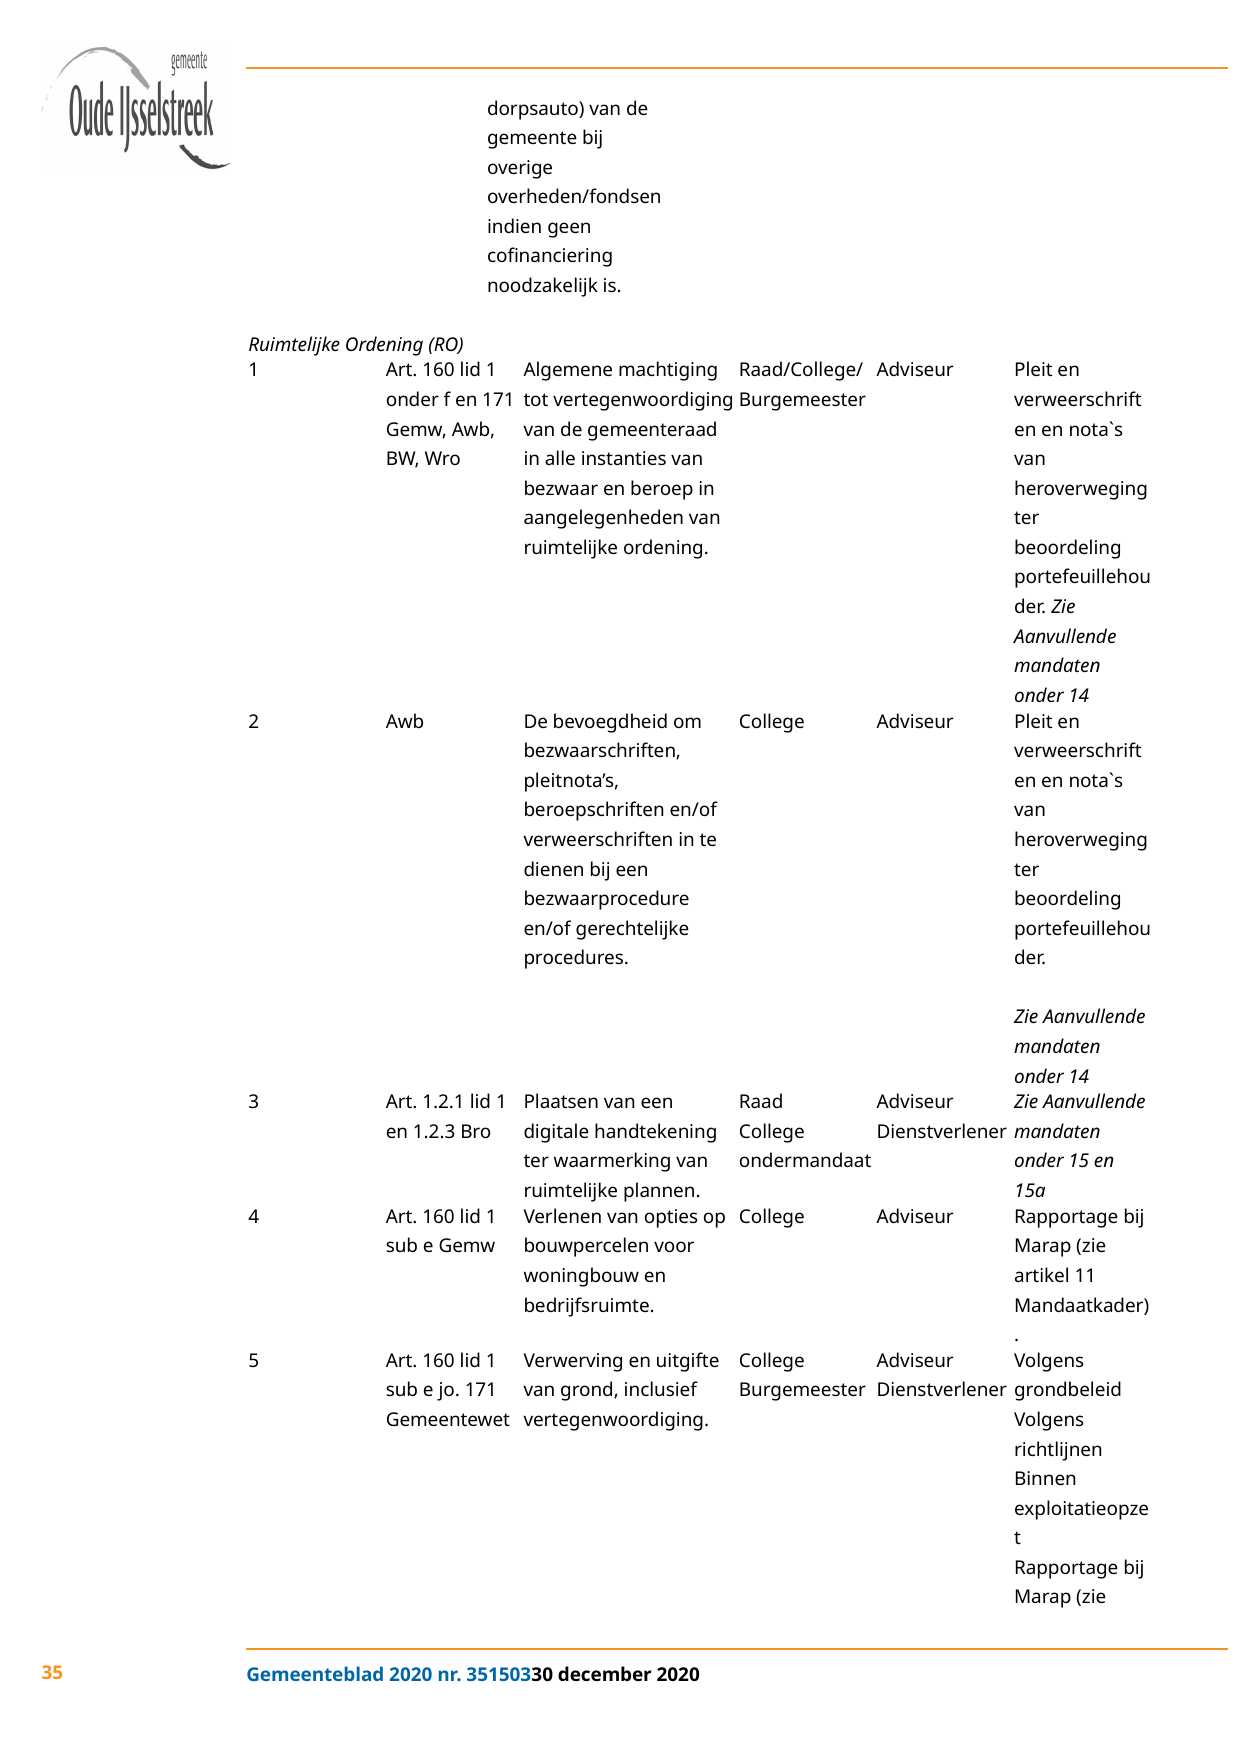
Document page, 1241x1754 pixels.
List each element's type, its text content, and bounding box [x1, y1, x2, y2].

table_cell De bevoegdheid om bezwaarschriften, pleitnota’s, beroepschriften en/of verweerschriften in te dienen bij een bezwaarprocedure en/of gerechtelijke procedures. [523, 708, 739, 1088]
table_cell Pleit en verweerschriften en nota`s van heroverweging ter beoordeling portefeuillehouder. Zie Aanvullende mandaten onder 14 [1014, 708, 1152, 1088]
table_cell [674, 95, 913, 298]
table_cell Adviseur [876, 1203, 1014, 1347]
table_header Ruimtelijke Ordening (RO) [248, 331, 1152, 357]
table_cell Volgens grondbeleid Volgens richtlijnen Binnen exploitatieopzet Rapportage bij Marap (zie [1014, 1347, 1152, 1609]
table_cell Art. 1.2.1 lid 1 en 1.2.3 Bro [386, 1089, 523, 1203]
table_cell [248, 95, 367, 298]
table_cell 1 [248, 357, 386, 708]
table_cell Raad/College/ Burgemeester [739, 357, 876, 708]
table_cell Algemene machtiging tot vertegenwoordiging van de gemeenteraad in alle instanties van bezwaar en beroep in aangelegenheden van ruimtelijke ordening. [523, 357, 739, 708]
table_cell dorpsauto) van de gemeente bij overige overheden/fondsen indien geen cofinanciering noodzakelijk is. [487, 95, 674, 298]
table_cell [368, 95, 487, 298]
table_cell Plaatsen van een digitale handtekening ter waarmerking van ruimtelijke plannen. [523, 1089, 739, 1203]
table_cell Art. 160 lid 1 sub e jo. 171 Gemeentewet [386, 1347, 523, 1609]
table_cell [913, 95, 1032, 298]
table_cell Adviseur [876, 357, 1014, 708]
table_cell [1032, 95, 1152, 298]
table_cell Verwerving en uitgifte van grond, inclusief vertegenwoordiging. [523, 1347, 739, 1609]
table_cell Zie Aanvullende mandaten onder 15 en 15a [1014, 1089, 1152, 1203]
table_cell Awb [386, 708, 523, 1088]
table_cell Raad College ondermandaat [739, 1089, 876, 1203]
table_cell Adviseur Dienstverlener [876, 1347, 1014, 1609]
table_cell Art. 160 lid 1 onder f en 171 Gemw, Awb, BW, Wro [386, 357, 523, 708]
table_cell College Burgemeester [739, 1347, 876, 1609]
table_cell 4 [248, 1203, 386, 1347]
table_cell Rapportage bij Marap (zie artikel 11 Mandaatkader). [1014, 1203, 1152, 1347]
table_cell 3 [248, 1089, 386, 1203]
table_cell Adviseur [876, 708, 1014, 1088]
table_cell College [739, 1203, 876, 1347]
table_cell 5 [248, 1347, 386, 1609]
table_cell Adviseur Dienstverlener [876, 1089, 1014, 1203]
table_cell Pleit en verweerschriften en nota`s van heroverweging ter beoordeling portefeuillehouder. Zie Aanvullende mandaten onder 14 [1014, 357, 1152, 708]
table_cell 2 [248, 708, 386, 1088]
table_cell Art. 160 lid 1 sub e Gemw [386, 1203, 523, 1347]
picture [41, 47, 231, 172]
table_cell Verlenen van opties op bouwpercelen voor woningbouw en bedrijfsruimte. [523, 1203, 739, 1347]
table_cell College [739, 708, 876, 1088]
